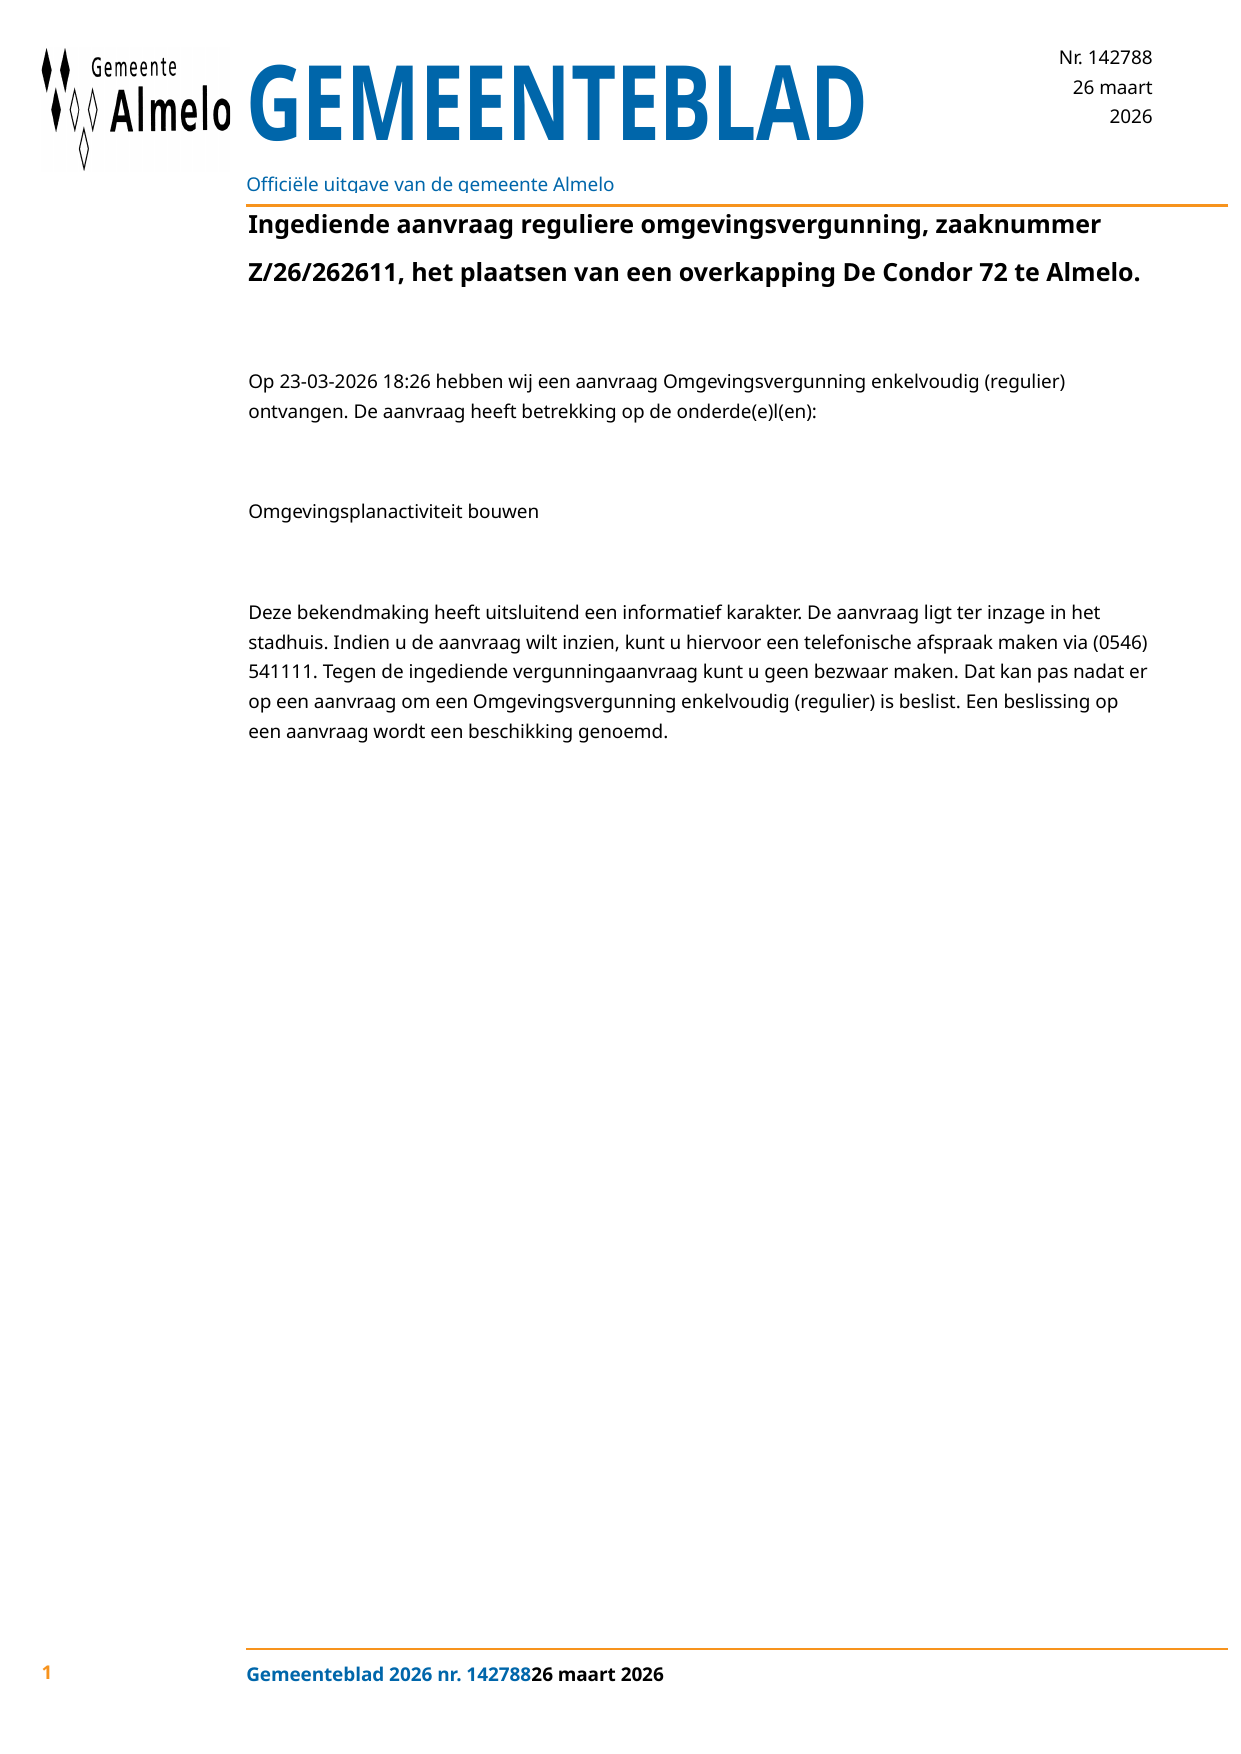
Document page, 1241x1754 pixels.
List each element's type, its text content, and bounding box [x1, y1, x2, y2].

text Op 23-03-2026 18:26 hebben wij een aanvraag Omgevingsvergunning enkelvoudig (regulier) ontvangen. De aanvraag heeft betrekking op de onderde(e)l(en): [248, 368, 1152, 424]
text Ingediende aanvraag reguliere omgevingsvergunning, zaaknummer Z/26/262611, het plaatsen van een overkapping De Condor 72 te Almelo. [248, 207, 1152, 288]
text Omgevingsplanactiviteit bouwen [248, 499, 1152, 524]
text Deze bekendmaking heeft uitsluitend een informatief karakter. De aanvraag ligt ter inzage in het stadhuis. Indien u de aanvraag wilt inzien, kunt u hiervoor een telefonische afspraak maken via (0546) 541111. Tegen de ingediende vergunningaanvraag kunt u geen bezwaar maken. Dat kan pas nadat er op een aanvraag om een Omgevingsvergunning enkelvoudig (regulier) is beslist. Een beslissing op een aanvraag wordt een beschikking genoemd. [248, 599, 1152, 744]
picture [41, 47, 231, 172]
